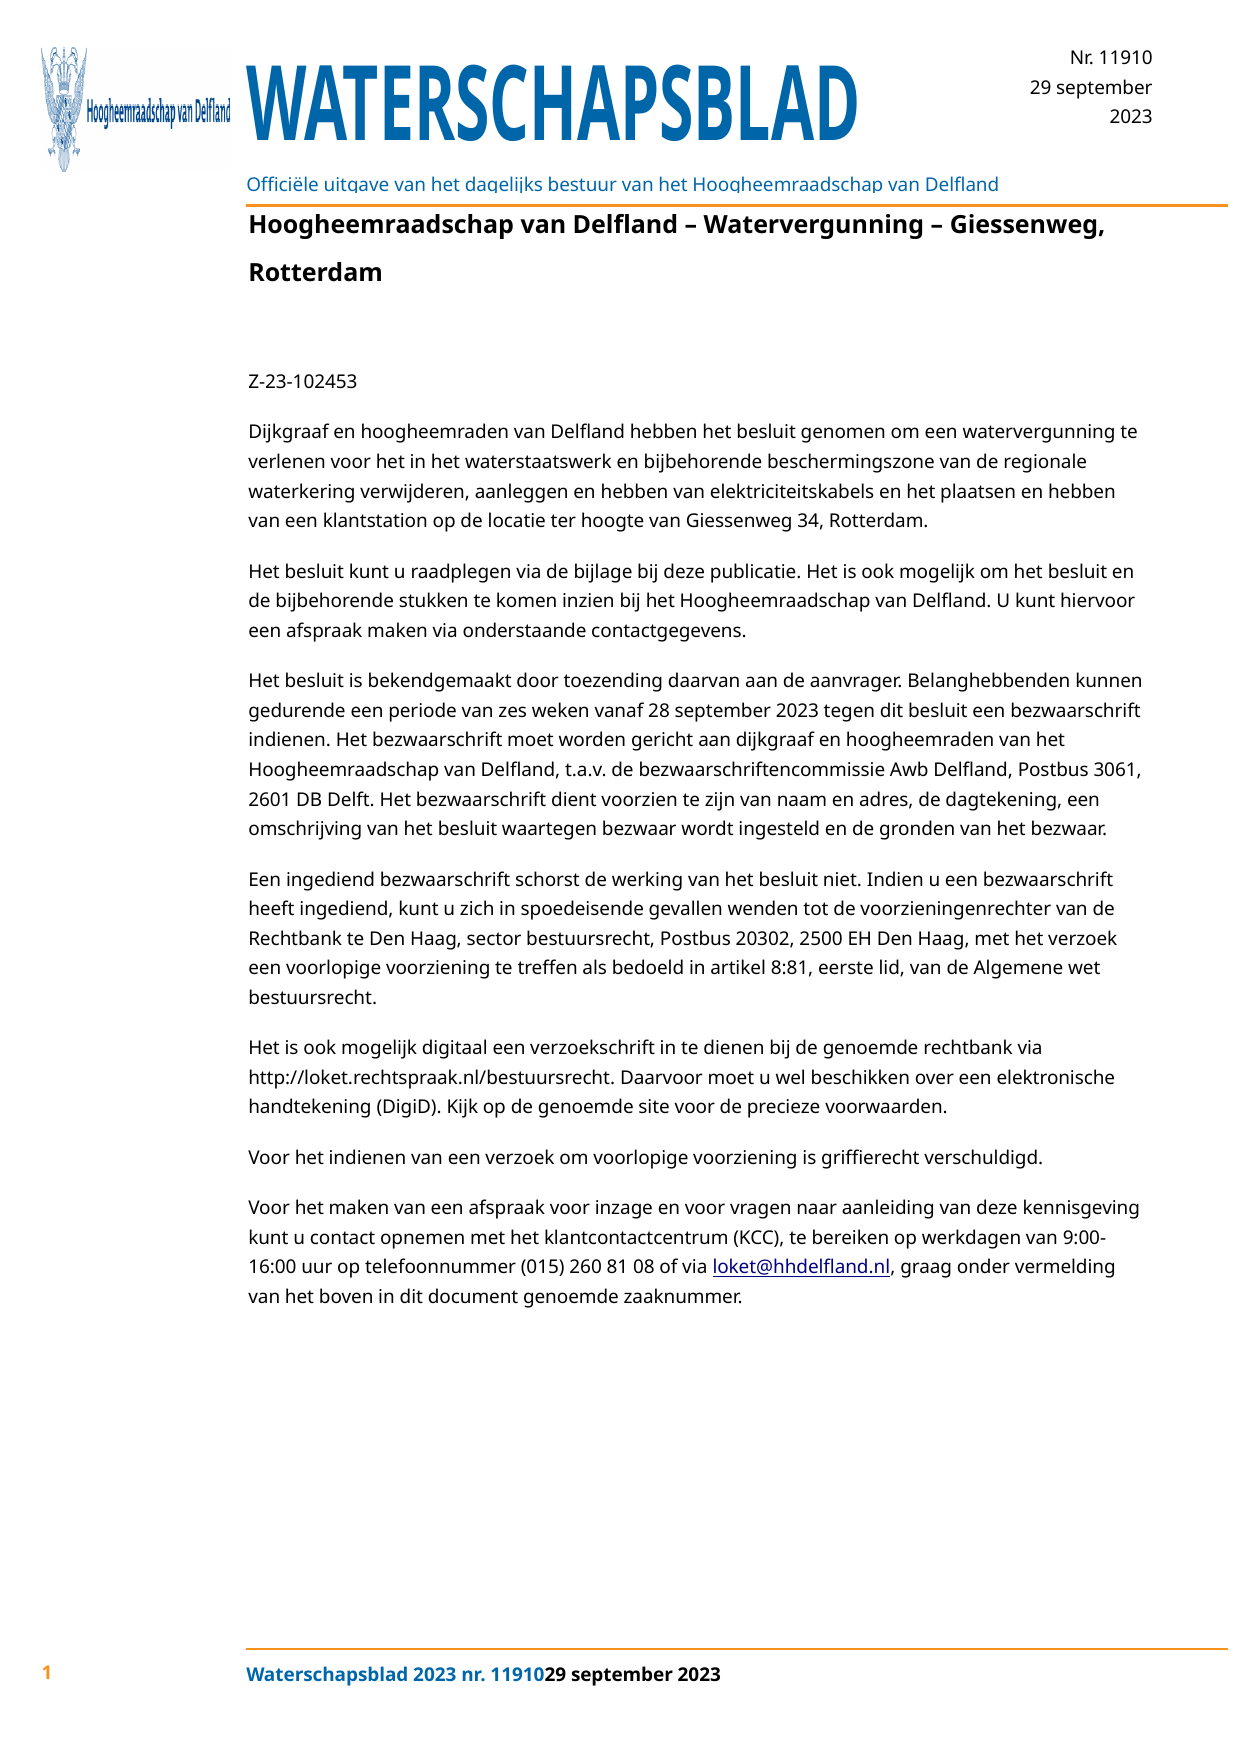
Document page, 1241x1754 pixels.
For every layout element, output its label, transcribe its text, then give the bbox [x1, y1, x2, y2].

text Hoogheemraadschap van Delfland – Watervergunning – Giessenweg, Rotterdam [248, 207, 1152, 288]
text Voor het indienen van een verzoek om voorlopige voorziening is griffierecht verschuldigd. [248, 1144, 1152, 1170]
text Het besluit is bekendgemaakt door toezending daarvan aan de aanvrager. Belanghebbenden kunnen gedurende een periode van zes weken vanaf 28 september 2023 tegen dit besluit een bezwaarschrift indienen. Het bezwaarschrift moet worden gericht aan dijkgraaf en hoogheemraden van het Hoogheemraadschap van Delfland, t.a.v. de bezwaarschriftencommissie Awb Delfland, Postbus 3061, 2601 DB Delft. Het bezwaarschrift dient voorzien te zijn van naam en adres, de dagtekening, een omschrijving van het besluit waartegen bezwaar wordt ingesteld en de gronden van het bezwaar. [248, 667, 1152, 841]
text Het is ook mogelijk digitaal een verzoekschrift in te dienen bij de genoemde rechtbank via http://loket.rechtspraak.nl/bestuursrecht. Daarvoor moet u wel beschikken over een elektronische handtekening (DigiD). Kijk op de genoemde site voor de precieze voorwaarden. [248, 1034, 1152, 1119]
text Dijkgraaf en hoogheemraden van Delfland hebben het besluit genomen om een watervergunning te verlenen voor het in het waterstaatswerk en bijbehorende beschermingszone van de regionale waterkering verwijderen, aanleggen en hebben van elektriciteitskabels en het plaatsen en hebben van een klantstation op de locatie ter hoogte van Giessenweg 34, Rotterdam. [248, 419, 1152, 533]
text Een ingediend bezwaarschrift schorst de werking van het besluit niet. Indien u een bezwaarschrift heeft ingediend, kunt u zich in spoedeisende gevallen wenden tot de voorzieningenrechter van de Rechtbank te Den Haag, sector bestuursrecht, Postbus 20302, 2500 EH Den Haag, met het verzoek een voorlopige voorziening te treffen als bedoeld in artikel 8:81, eerste lid, van de Algemene wet bestuursrecht. [248, 866, 1152, 1010]
text Het besluit kunt u raadplegen via de bijlage bij deze publicatie. Het is ook mogelijk om het besluit en de bijbehorende stukken te komen inzien bij het Hoogheemraadschap van Delfland. U kunt hiervoor een afspraak maken via onderstaande contactgegevens. [248, 558, 1152, 643]
picture [41, 47, 231, 172]
text Voor het maken van een afspraak voor inzage en voor vragen naar aanleiding van deze kennisgeving kunt u contact opnemen met het klantcontactcentrum (KCC), te bereiken op werkdagen van 9:00-16:00 uur op telefoonnummer (015) 260 81 08 of via loket@hhdelfland.nl, graag onder vermelding van het boven in dit document genoemde zaaknummer. [248, 1194, 1152, 1309]
text Z-23-102453 [248, 368, 1152, 394]
